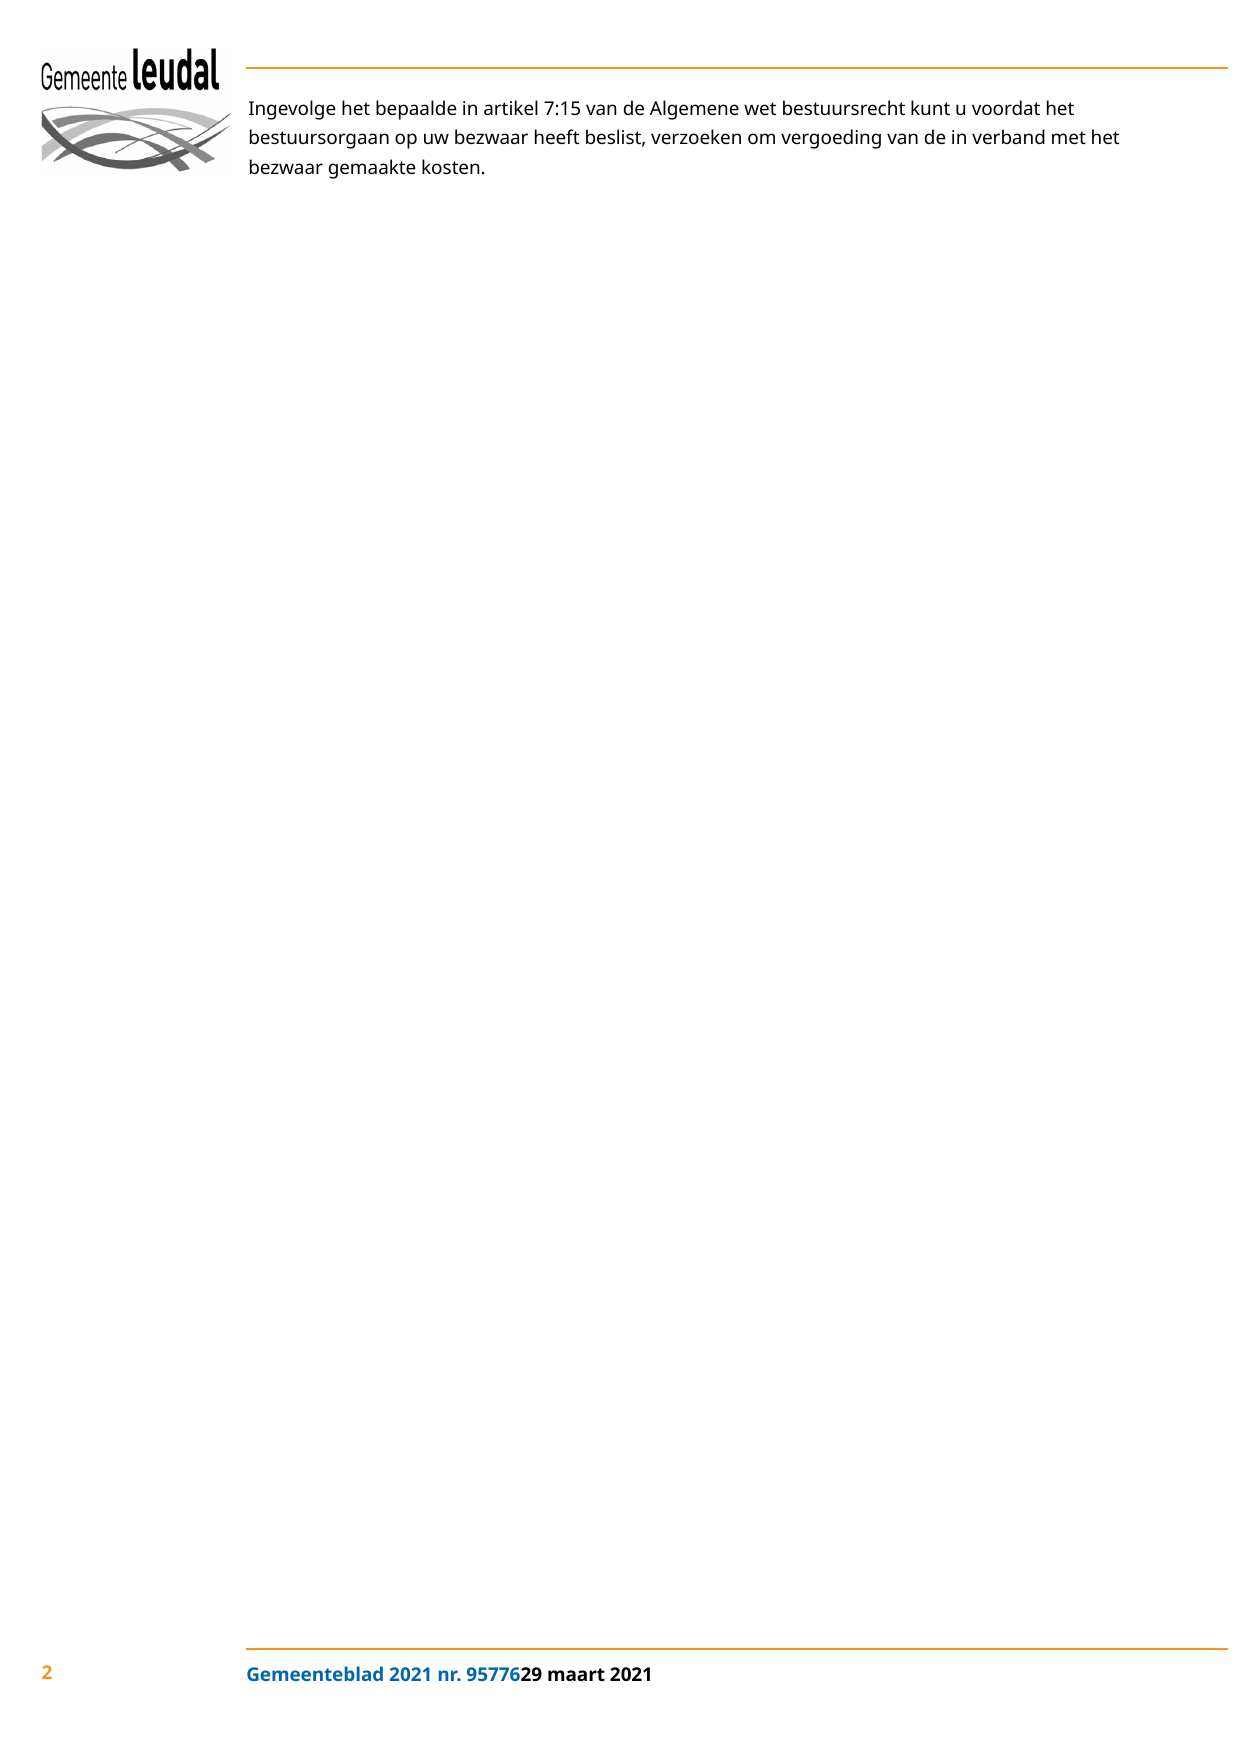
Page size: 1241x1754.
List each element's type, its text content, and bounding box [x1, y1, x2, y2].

picture [41, 47, 231, 172]
text Ingevolge het bepaalde in artikel 7:15 van de Algemene wet bestuursrecht kunt u voordat het bestuursorgaan op uw bezwaar heeft beslist, verzoeken om vergoeding van de in verband met het bezwaar gemaakte kosten. [248, 95, 1152, 180]
